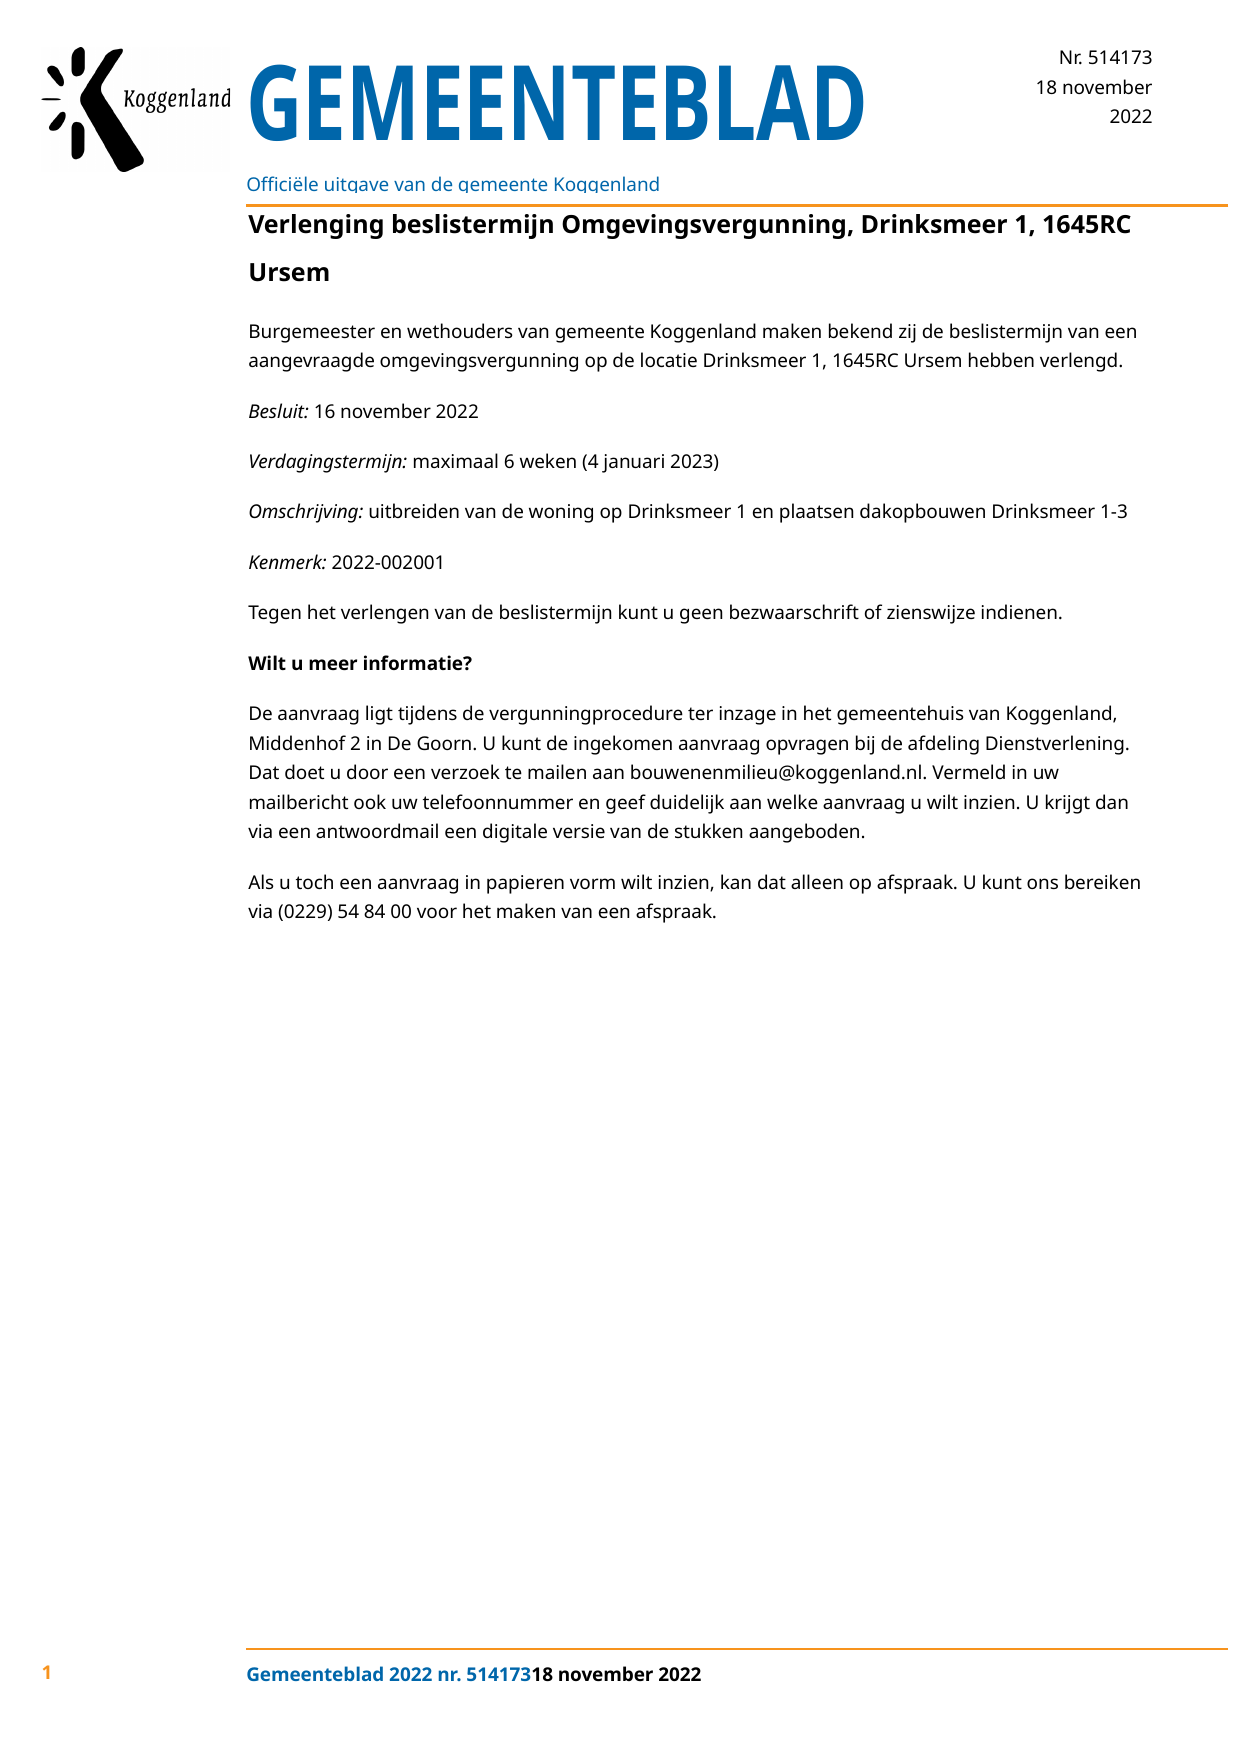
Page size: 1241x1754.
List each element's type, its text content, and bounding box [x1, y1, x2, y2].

text Als u toch een aanvraag in papieren vorm wilt inzien, kan dat alleen op afspraak. U kunt ons bereiken via (0229) 54 84 00 voor het maken van een afspraak. [248, 869, 1152, 924]
picture [41, 47, 231, 172]
text Kenmerk: 2022-002001 [248, 549, 1152, 575]
text Besluit: 16 november 2022 [248, 398, 1152, 424]
text Wilt u meer informatie? [248, 650, 1152, 676]
text De aanvraag ligt tijdens de vergunningprocedure ter inzage in het gemeentehuis van Koggenland, Middenhof 2 in De Goorn. U kunt de ingekomen aanvraag opvragen bij de afdeling Dienstverlening. Dat doet u door een verzoek te mailen aan bouwenenmilieu@koggenland.nl. Vermeld in uw mailbericht ook uw telefoonnummer en geef duidelijk aan welke aanvraag u wilt inzien. U krijgt dan via een antwoordmail een digitale versie van de stukken aangeboden. [248, 700, 1152, 844]
text Verdagingstermijn: maximaal 6 weken (4 januari 2023) [248, 448, 1152, 474]
text Omschrijving: uitbreiden van de woning op Drinksmeer 1 en plaatsen dakopbouwen Drinksmeer 1-3 [248, 499, 1152, 524]
text Burgemeester en wethouders van gemeente Koggenland maken bekend zij de beslistermijn van een aangevraagde omgevingsvergunning op de locatie Drinksmeer 1, 1645RC Ursem hebben verlengd. [248, 318, 1152, 373]
text Tegen het verlengen van de beslistermijn kunt u geen bezwaarschrift of zienswijze indienen. [248, 599, 1152, 625]
text Verlenging beslistermijn Omgevingsvergunning, Drinksmeer 1, 1645RC Ursem [248, 207, 1152, 288]
